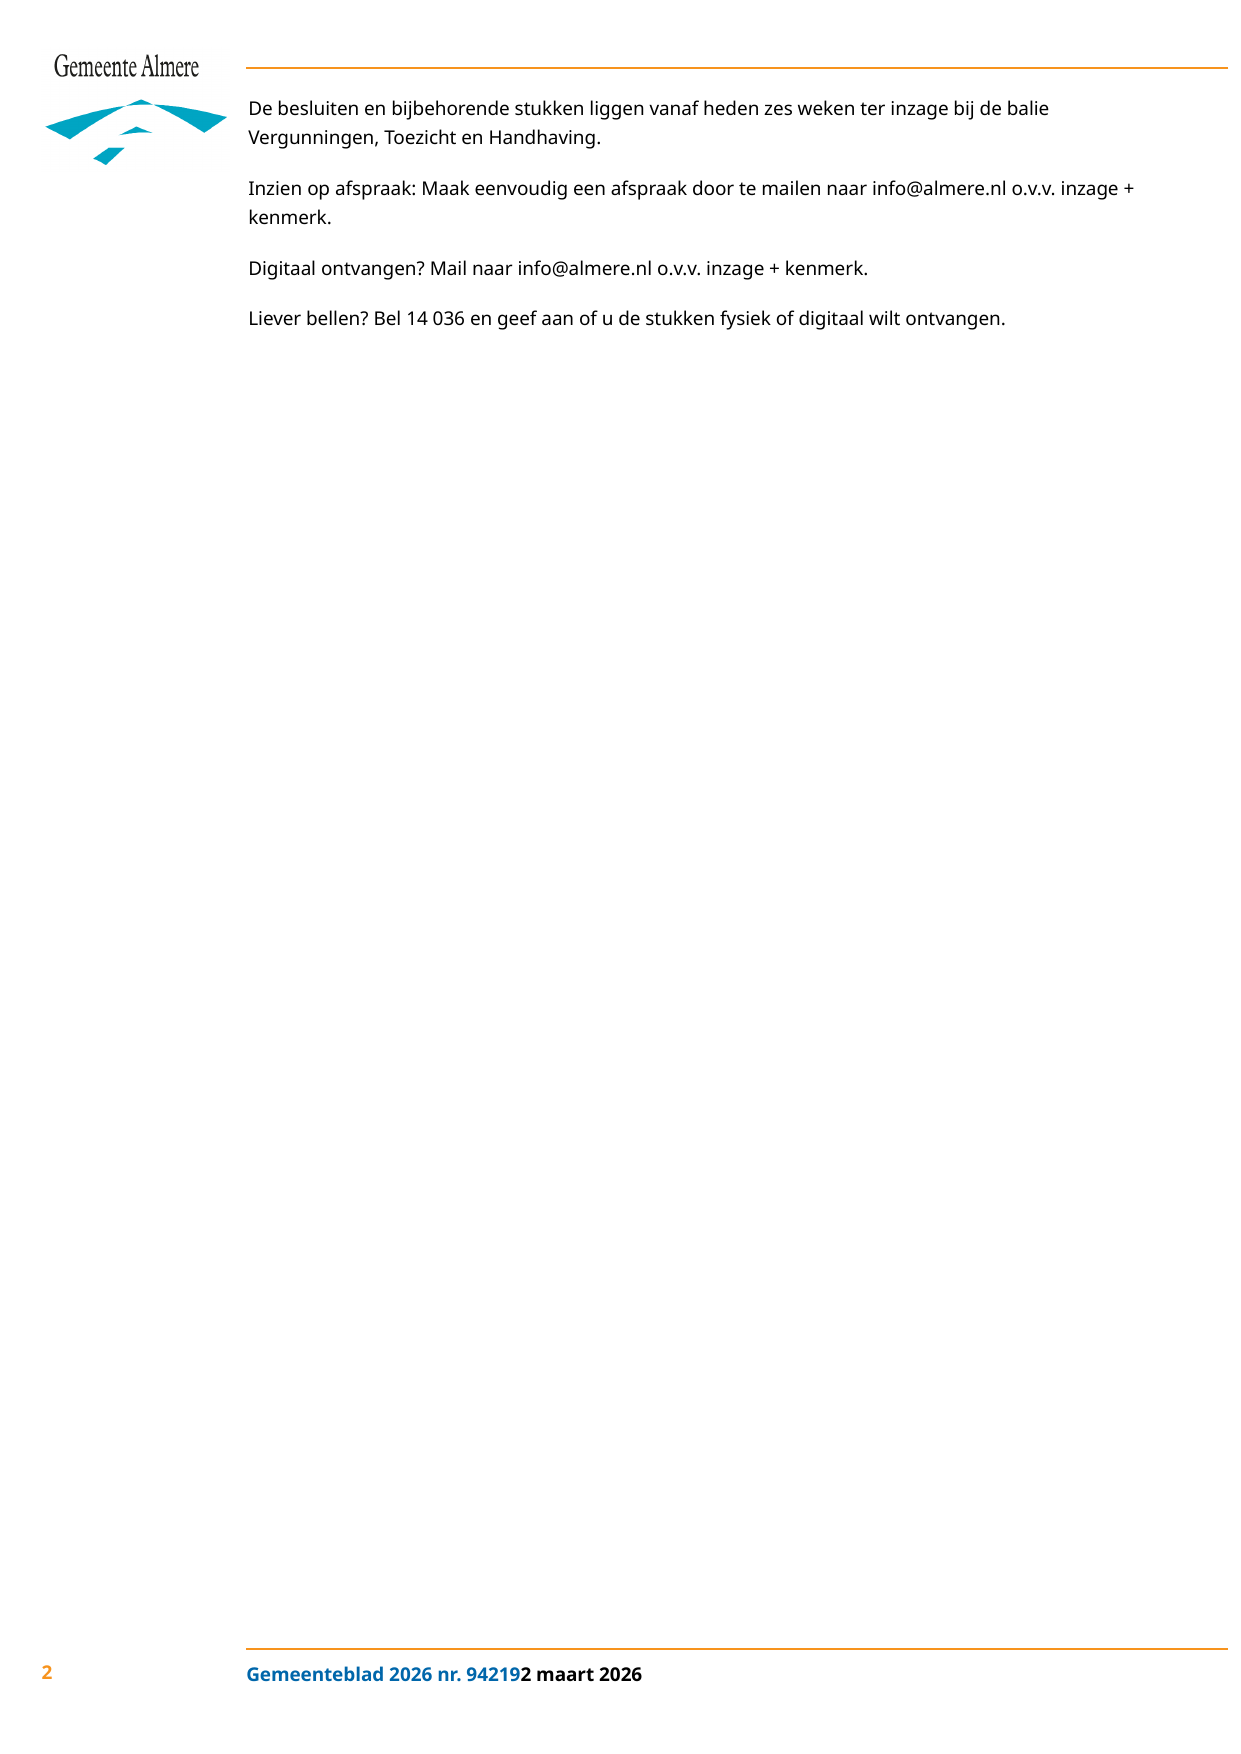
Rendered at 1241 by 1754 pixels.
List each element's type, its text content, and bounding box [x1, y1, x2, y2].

text Liever bellen? Bel 14 036 en geef aan of u de stukken fysiek of digitaal wilt ontvangen. [248, 305, 1152, 331]
picture [41, 47, 231, 172]
text De besluiten en bijbehorende stukken liggen vanaf heden zes weken ter inzage bij de balie Vergunningen, Toezicht en Handhaving. [248, 95, 1152, 150]
text Digitaal ontvangen? Mail naar info@almere.nl o.v.v. inzage + kenmerk. [248, 255, 1152, 281]
text Inzien op afspraak: Maak eenvoudig een afspraak door te mailen naar info@almere.nl o.v.v. inzage + kenmerk. [248, 175, 1152, 230]
